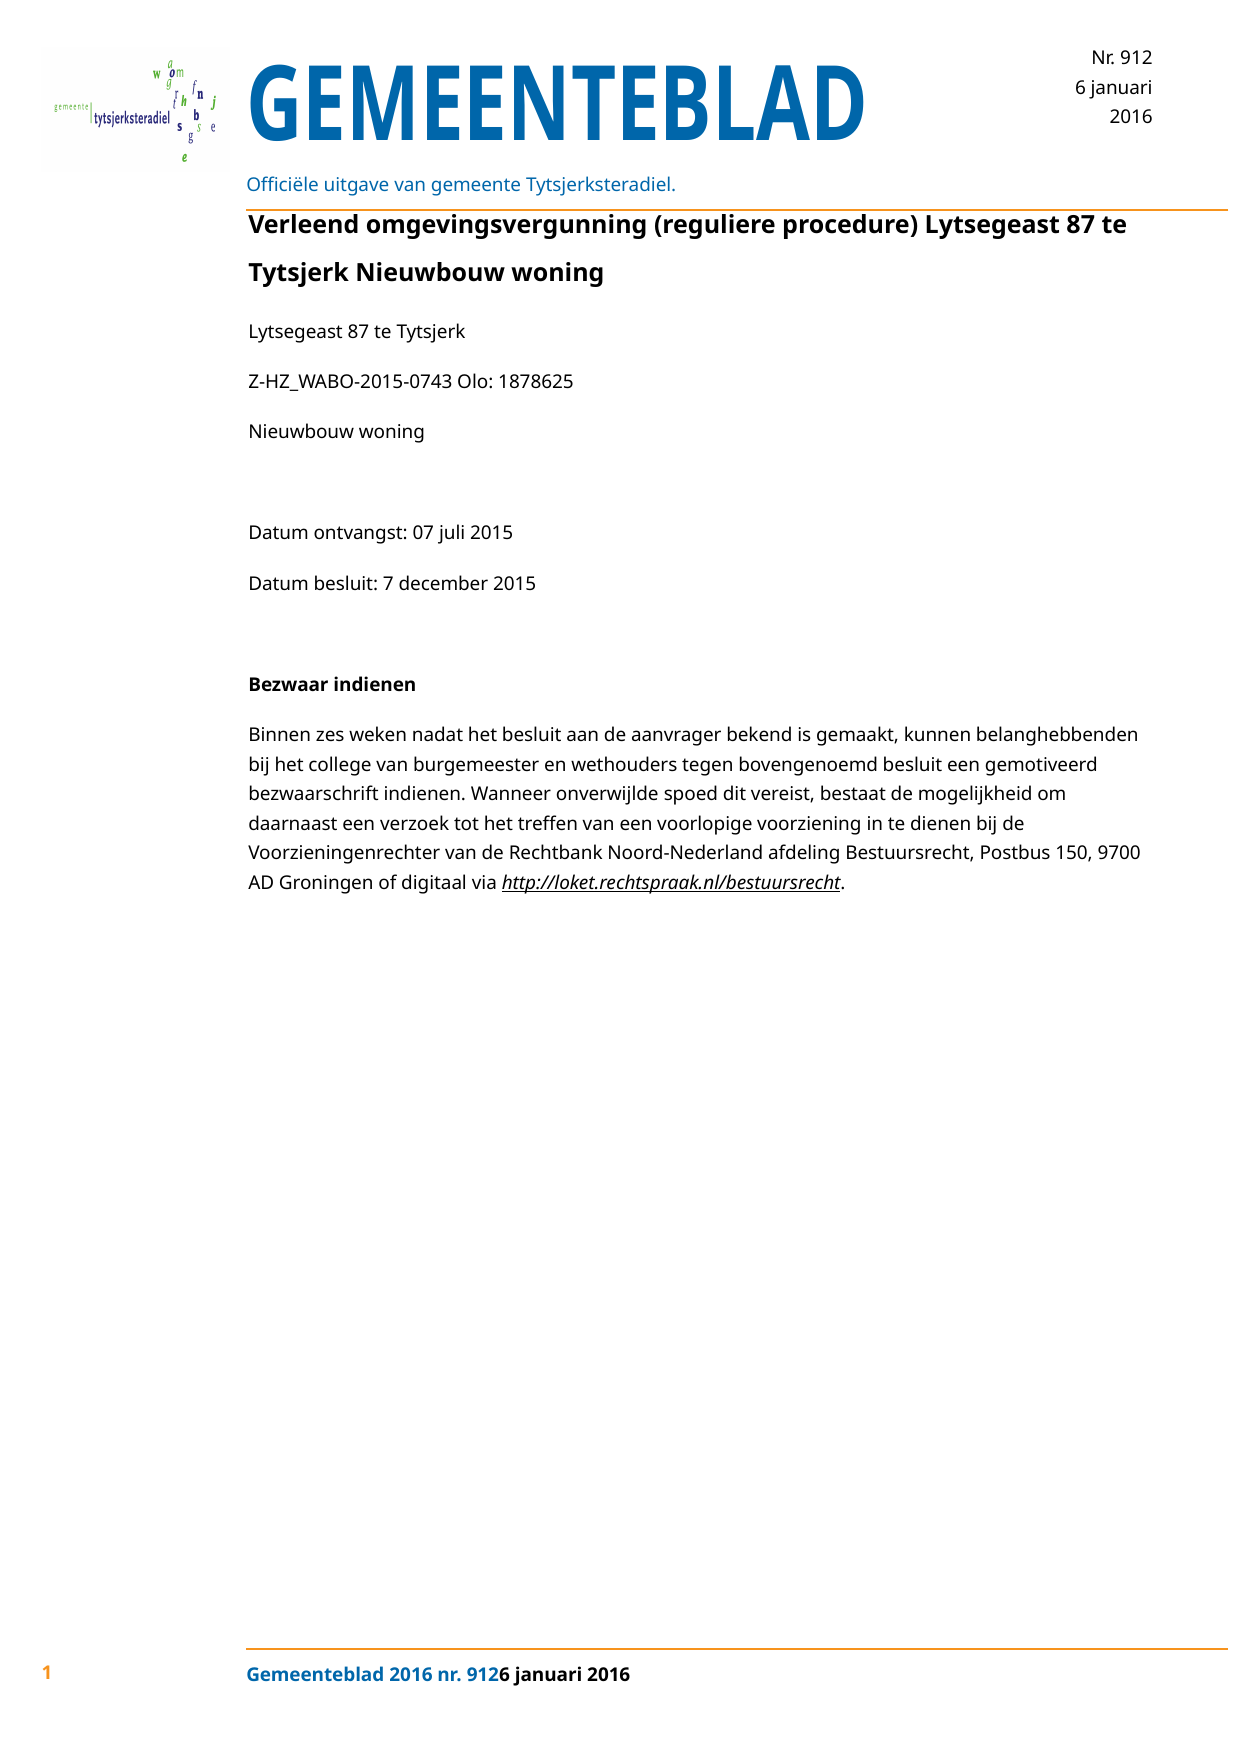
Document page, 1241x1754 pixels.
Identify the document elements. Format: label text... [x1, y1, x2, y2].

picture [41, 47, 231, 172]
text Lytsegeast 87 te Tytsjerk [248, 318, 1152, 344]
text Z-HZ_WABO-2015-0743 Olo: 1878625 [248, 368, 1152, 394]
text Binnen zes weken nadat het besluit aan de aanvrager bekend is gemaakt, kunnen belanghebbenden bij het college van burgemeester en wethouders tegen bovengenoemd besluit een gemotiveerd bezwaarschrift indienen. Wanneer onverwijlde spoed dit vereist, bestaat de mogelijkheid om daarnaast een verzoek tot het treffen van een voorlopige voorziening in te dienen bij de Voorzieningenrechter van de Rechtbank Noord-Nederland afdeling Bestuursrecht, Postbus 150, 9700 AD Groningen of digitaal via http://loket.rechtspraak.nl/bestuursrecht. [248, 721, 1152, 895]
text Verleend omgevingsvergunning (reguliere procedure) Lytsegeast 87 te Tytsjerk Nieuwbouw woning [248, 211, 1152, 288]
text Datum besluit: 7 december 2015 [248, 570, 1152, 596]
text Datum ontvangst: 07 juli 2015 [248, 519, 1152, 545]
text Nieuwbouw woning [248, 419, 1152, 444]
text Bezwaar indienen [248, 671, 1152, 697]
